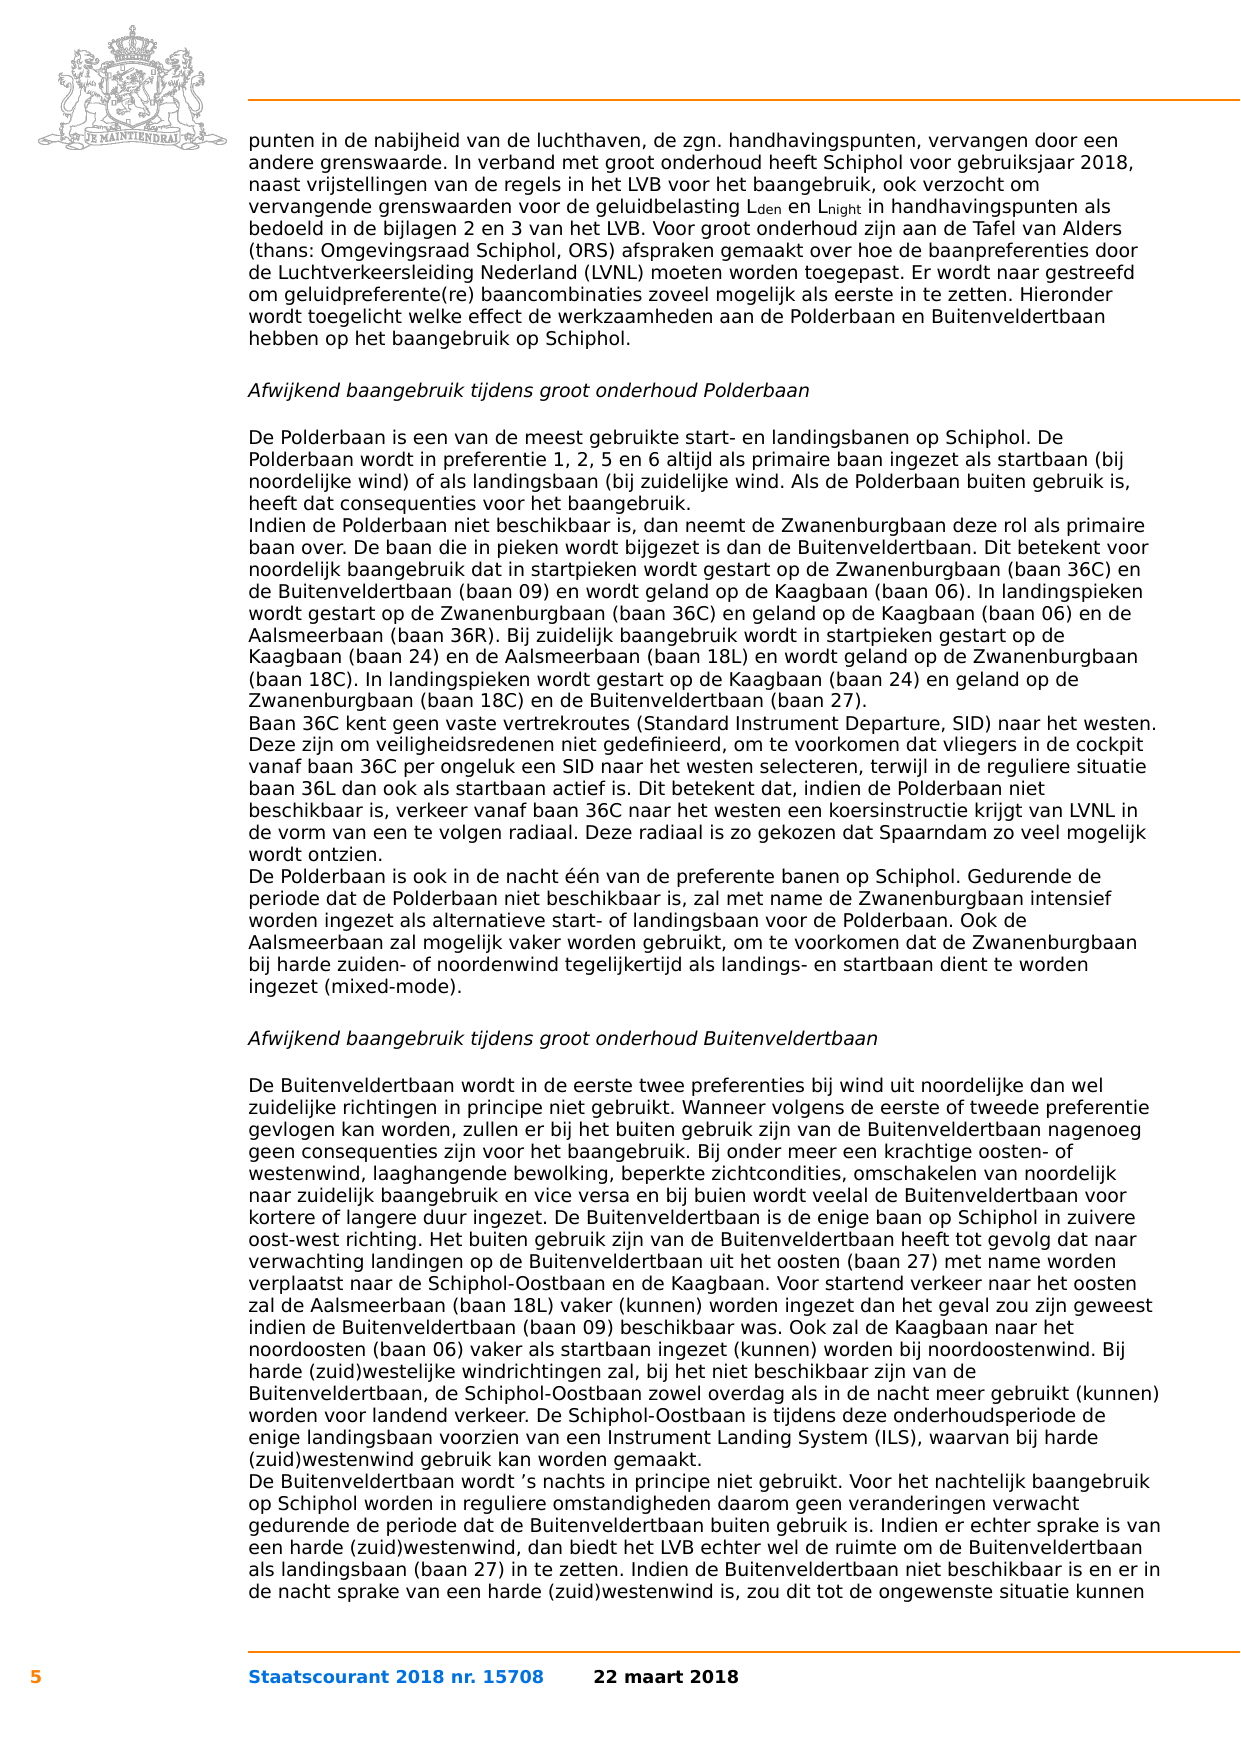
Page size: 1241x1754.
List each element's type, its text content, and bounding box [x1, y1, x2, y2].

text De Polderbaan is een van de meest gebruikte start- en landingsbanen op Schiphol. De Polderbaan wordt in preferentie 1, 2, 5 en 6 altijd als primaire baan ingezet als startbaan (bij noordelijke wind) of als landingsbaan (bij zuidelijke wind. Als de Polderbaan buiten gebruik is, heeft dat consequenties voor het baangebruik. [248, 427, 1163, 514]
text Baan 36C kent geen vaste vertrekroutes (Standard Instrument Departure, SID) naar het westen. Deze zijn om veiligheidsredenen niet gedefinieerd, om te voorkomen dat vliegers in de cockpit vanaf baan 36C per ongeluk een SID naar het westen selecteren, terwijl in de reguliere situatie baan 36L dan ook als startbaan actief is. Dit betekent dat, indien de Polderbaan niet beschikbaar is, verkeer vanaf baan 36C naar het westen een koersinstructie krijgt van LVNL in de vorm van een te volgen radiaal. Deze radiaal is zo gekozen dat Spaarndam zo veel mogelijk wordt ontzien. [248, 712, 1163, 866]
text punten in de nabijheid van de luchthaven, de zgn. handhavingspunten, vervangen door een andere grenswaarde. In verband met groot onderhoud heeft Schiphol voor gebruiksjaar 2018, naast vrijstellingen van de regels in het LVB voor het baangebruik, ook verzocht om vervangende grenswaarden voor de geluidbelasting Lden en Lnight in handhavingspunten als bedoeld in de bijlagen 2 en 3 van het LVB. Voor groot onderhoud zijn aan de Tafel van Alders (thans: Omgevingsraad Schiphol, ORS) afspraken gemaakt over hoe de baanpreferenties door de Luchtverkeersleiding Nederland (LVNL) moeten worden toegepast. Er wordt naar gestreefd om geluidpreferente(re) baancombinaties zoveel mogelijk als eerste in te zetten. Hieronder wordt toegelicht welke effect de werkzaamheden aan de Polderbaan en Buitenveldertbaan hebben op het baangebruik op Schiphol. [248, 130, 1163, 350]
subtitle Afwijkend baangebruik tijdens groot onderhoud Buitenveldertbaan [248, 1028, 1163, 1050]
text Indien de Polderbaan niet beschikbaar is, dan neemt de Zwanenburgbaan deze rol als primaire baan over. De baan die in pieken wordt bijgezet is dan de Buitenveldertbaan. Dit betekent voor noordelijk baangebruik dat in startpieken wordt gestart op de Zwanenburgbaan (baan 36C) en de Buitenveldertbaan (baan 09) en wordt geland op de Kaagbaan (baan 06). In landingspieken wordt gestart op de Zwanenburgbaan (baan 36C) en geland op de Kaagbaan (baan 06) en de Aalsmeerbaan (baan 36R). Bij zuidelijk baangebruik wordt in startpieken gestart op de Kaagbaan (baan 24) en de Aalsmeerbaan (baan 18L) en wordt geland op de Zwanenburgbaan (baan 18C). In landingspieken wordt gestart op de Kaagbaan (baan 24) en geland op de Zwanenburgbaan (baan 18C) en de Buitenveldertbaan (baan 27). [248, 514, 1163, 712]
text De Buitenveldertbaan wordt ’s nachts in principe niet gebruikt. Voor het nachtelijk baangebruik op Schiphol worden in reguliere omstandigheden daarom geen veranderingen verwacht gedurende de periode dat de Buitenveldertbaan buiten gebruik is. Indien er echter sprake is van een harde (zuid)westenwind, dan biedt het LVB echter wel de ruimte om de Buitenveldertbaan als landingsbaan (baan 27) in te zetten. Indien de Buitenveldertbaan niet beschikbaar is en er in de nacht sprake van een harde (zuid)westenwind is, zou dit tot de ongewenste situatie kunnen [248, 1471, 1163, 1603]
text De Buitenveldertbaan wordt in de eerste twee preferenties bij wind uit noordelijke dan wel zuidelijke richtingen in principe niet gebruikt. Wanneer volgens de eerste of tweede preferentie gevlogen kan worden, zullen er bij het buiten gebruik zijn van de Buitenveldertbaan nagenoeg geen consequenties zijn voor het baangebruik. Bij onder meer een krachtige oosten- of westenwind, laaghangende bewolking, beperkte zichtcondities, omschakelen van noordelijk naar zuidelijk baangebruik en vice versa en bij buien wordt veelal de Buitenveldertbaan voor kortere of langere duur ingezet. De Buitenveldertbaan is de enige baan op Schiphol in zuivere oost-west richting. Het buiten gebruik zijn van de Buitenveldertbaan heeft tot gevolg dat naar verwachting landingen op de Buitenveldertbaan uit het oosten (baan 27) met name worden verplaatst naar de Schiphol-Oostbaan en de Kaagbaan. Voor startend verkeer naar het oosten zal de Aalsmeerbaan (baan 18L) vaker (kunnen) worden ingezet dan het geval zou zijn geweest indien de Buitenveldertbaan (baan 09) beschikbaar was. Ook zal de Kaagbaan naar het noordoosten (baan 06) vaker als startbaan ingezet (kunnen) worden bij noordoostenwind. Bij harde (zuid)westelijke windrichtingen zal, bij het niet beschikbaar zijn van de Buitenveldertbaan, de Schiphol-Oostbaan zowel overdag als in de nacht meer gebruikt (kunnen) worden voor landend verkeer. De Schiphol-Oostbaan is tijdens deze onderhoudsperiode de enige landingsbaan voorzien van een Instrument Landing System (ILS), waarvan bij harde (zuid)westenwind gebruik kan worden gemaakt. [248, 1075, 1163, 1471]
subtitle Afwijkend baangebruik tijdens groot onderhoud Polderbaan [248, 380, 1163, 402]
picture [38, 25, 227, 150]
text De Polderbaan is ook in de nacht één van de preferente banen op Schiphol. Gedurende de periode dat de Polderbaan niet beschikbaar is, zal met name de Zwanenburgbaan intensief worden ingezet als alternatieve start- of landingsbaan voor de Polderbaan. Ook de Aalsmeerbaan zal mogelijk vaker worden gebruikt, om te voorkomen dat de Zwanenburgbaan bij harde zuiden- of noordenwind tegelijkertijd als landings- en startbaan dient te worden ingezet (mixed-mode). [248, 866, 1163, 998]
